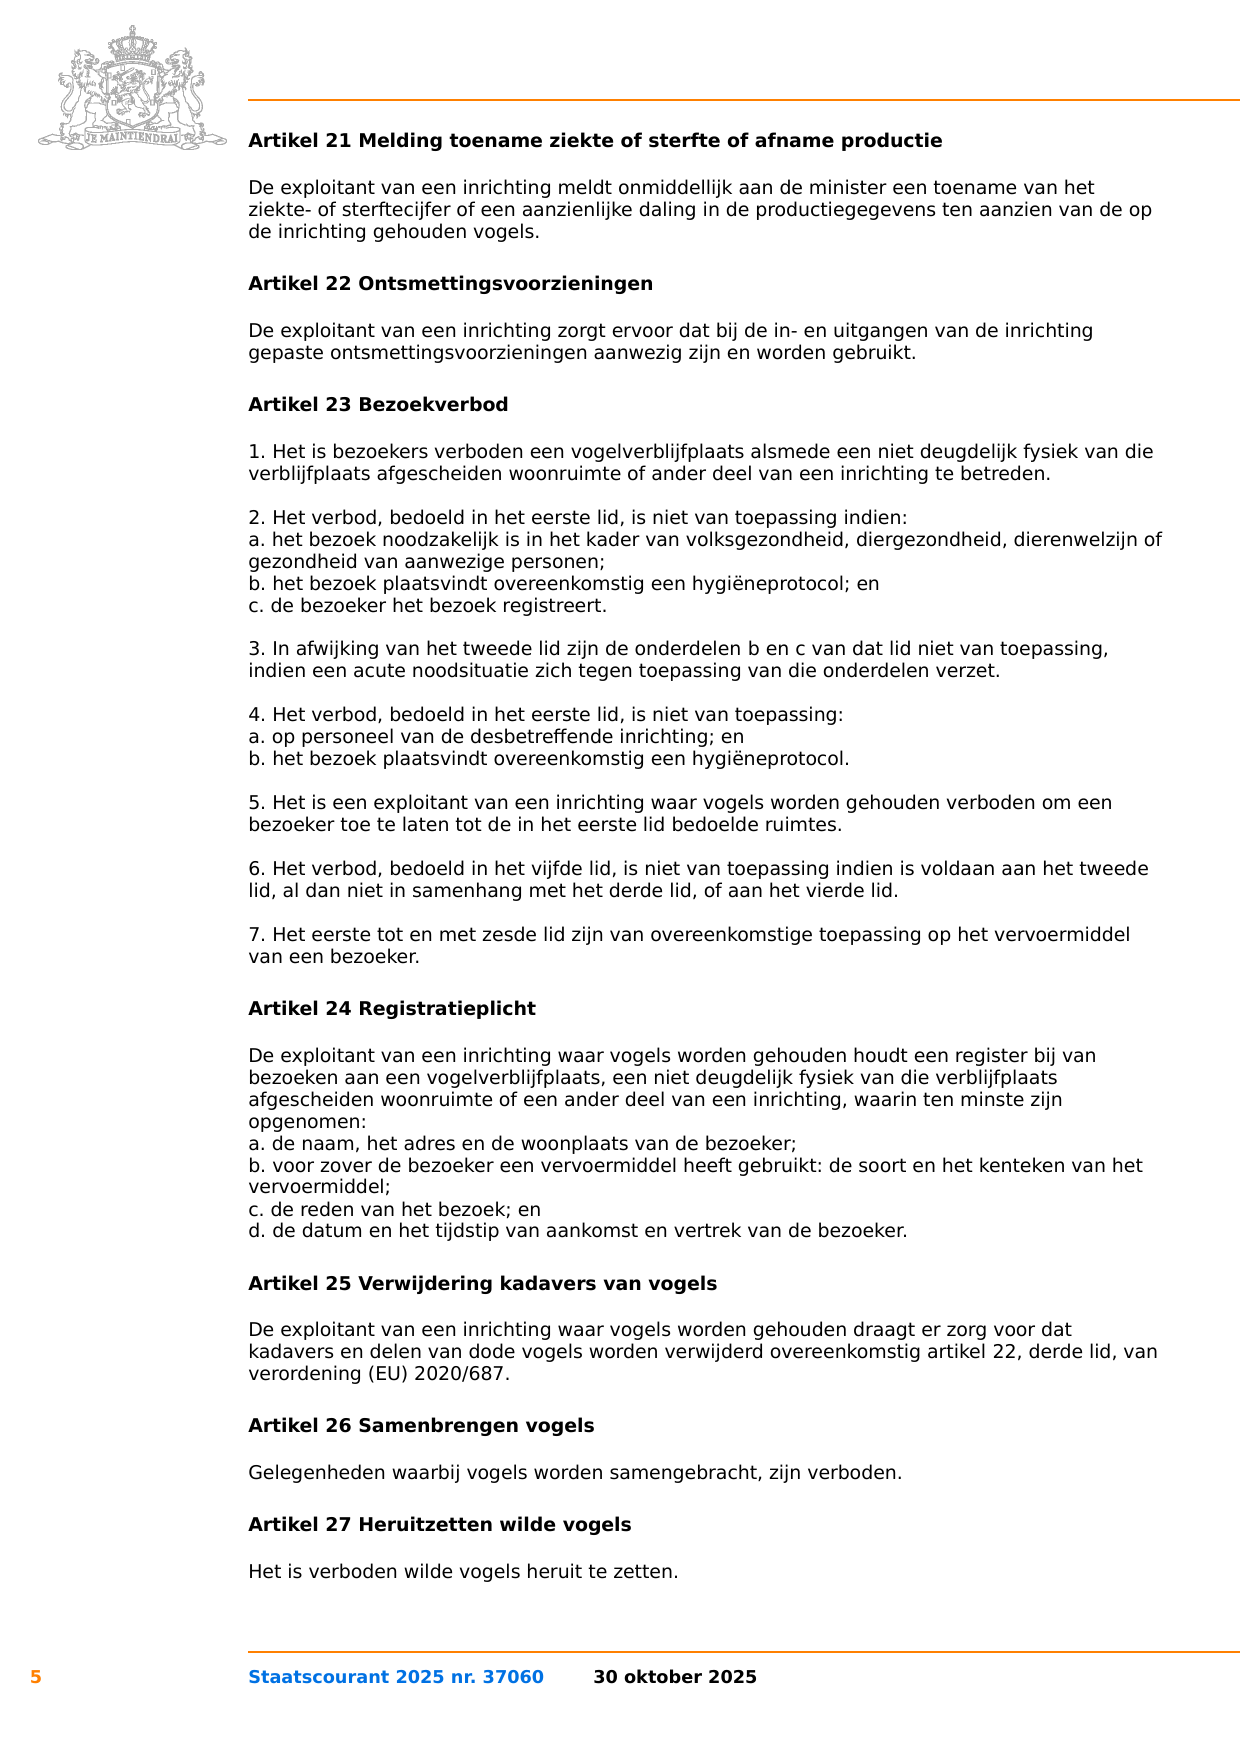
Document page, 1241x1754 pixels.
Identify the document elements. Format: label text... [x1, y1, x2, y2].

subtitle Artikel 26 Samenbrengen vogels [248, 1415, 1163, 1437]
subtitle Artikel 23 Bezoekverbod [248, 394, 1163, 416]
text b. voor zover de bezoeker een vervoermiddel heeft gebruikt: de soort en het kenteken van het vervoermiddel; [248, 1154, 1163, 1198]
text De exploitant van een inrichting waar vogels worden gehouden draagt er zorg voor dat kadavers en delen van dode vogels worden verwijderd overeenkomstig artikel 22, derde lid, van verordening (EU) 2020/687. [248, 1319, 1163, 1385]
text 2. Het verbod, bedoeld in het eerste lid, is niet van toepassing indien: [248, 507, 1163, 528]
text a. de naam, het adres en de woonplaats van de bezoeker; [248, 1132, 1163, 1154]
text Gelegenheden waarbij vogels worden samengebracht, zijn verboden. [248, 1462, 1163, 1484]
subtitle Artikel 22 Ontsmettingsvoorzieningen [248, 273, 1163, 295]
text 7. Het eerste tot en met zesde lid zijn van overeenkomstige toepassing op het vervoermiddel van een bezoeker. [248, 924, 1163, 968]
text 5. Het is een exploitant van een inrichting waar vogels worden gehouden verboden om een bezoeker toe te laten tot de in het eerste lid bedoelde ruimtes. [248, 792, 1163, 836]
subtitle Artikel 24 Registratieplicht [248, 998, 1163, 1019]
text d. de datum en het tijdstip van aankomst en vertrek van de bezoeker. [248, 1220, 1163, 1242]
text a. het bezoek noodzakelijk is in het kader van volksgezondheid, diergezondheid, dierenwelzijn of gezondheid van aanwezige personen; [248, 528, 1163, 572]
text b. het bezoek plaatsvindt overeenkomstig een hygiëneprotocol; en [248, 572, 1163, 594]
text 4. Het verbod, bedoeld in het eerste lid, is niet van toepassing: [248, 704, 1163, 726]
text De exploitant van een inrichting meldt onmiddellijk aan de minister een toename van het ziekte- of sterftecijfer of een aanzienlijke daling in de productiegegevens ten aanzien van de op de inrichting gehouden vogels. [248, 177, 1163, 243]
text c. de reden van het bezoek; en [248, 1198, 1163, 1220]
picture [38, 25, 227, 150]
text 6. Het verbod, bedoeld in het vijfde lid, is niet van toepassing indien is voldaan aan het tweede lid, al dan niet in samenhang met het derde lid, of aan het vierde lid. [248, 858, 1163, 902]
subtitle Artikel 27 Heruitzetten wilde vogels [248, 1514, 1163, 1536]
subtitle Artikel 21 Melding toename ziekte of sterfte of afname productie [248, 130, 1163, 152]
text b. het bezoek plaatsvindt overeenkomstig een hygiëneprotocol. [248, 748, 1163, 770]
text 3. In afwijking van het tweede lid zijn de onderdelen b en c van dat lid niet van toepassing, indien een acute noodsituatie zich tegen toepassing van die onderdelen verzet. [248, 638, 1163, 682]
text De exploitant van een inrichting waar vogels worden gehouden houdt een register bij van bezoeken aan een vogelverblijfplaats, een niet deugdelijk fysiek van die verblijfplaats afgescheiden woonruimte of een ander deel van een inrichting, waarin ten minste zijn opgenomen: [248, 1044, 1163, 1132]
text c. de bezoeker het bezoek registreert. [248, 594, 1163, 616]
text De exploitant van een inrichting zorgt ervoor dat bij de in- en uitgangen van de inrichting gepaste ontsmettingsvoorzieningen aanwezig zijn en worden gebruikt. [248, 320, 1163, 364]
text a. op personeel van de desbetreffende inrichting; en [248, 726, 1163, 748]
text Het is verboden wilde vogels heruit te zetten. [248, 1561, 1163, 1583]
subtitle Artikel 25 Verwijdering kadavers van vogels [248, 1272, 1163, 1294]
text 1. Het is bezoekers verboden een vogelverblijfplaats alsmede een niet deugdelijk fysiek van die verblijfplaats afgescheiden woonruimte of ander deel van een inrichting te betreden. [248, 441, 1163, 485]
